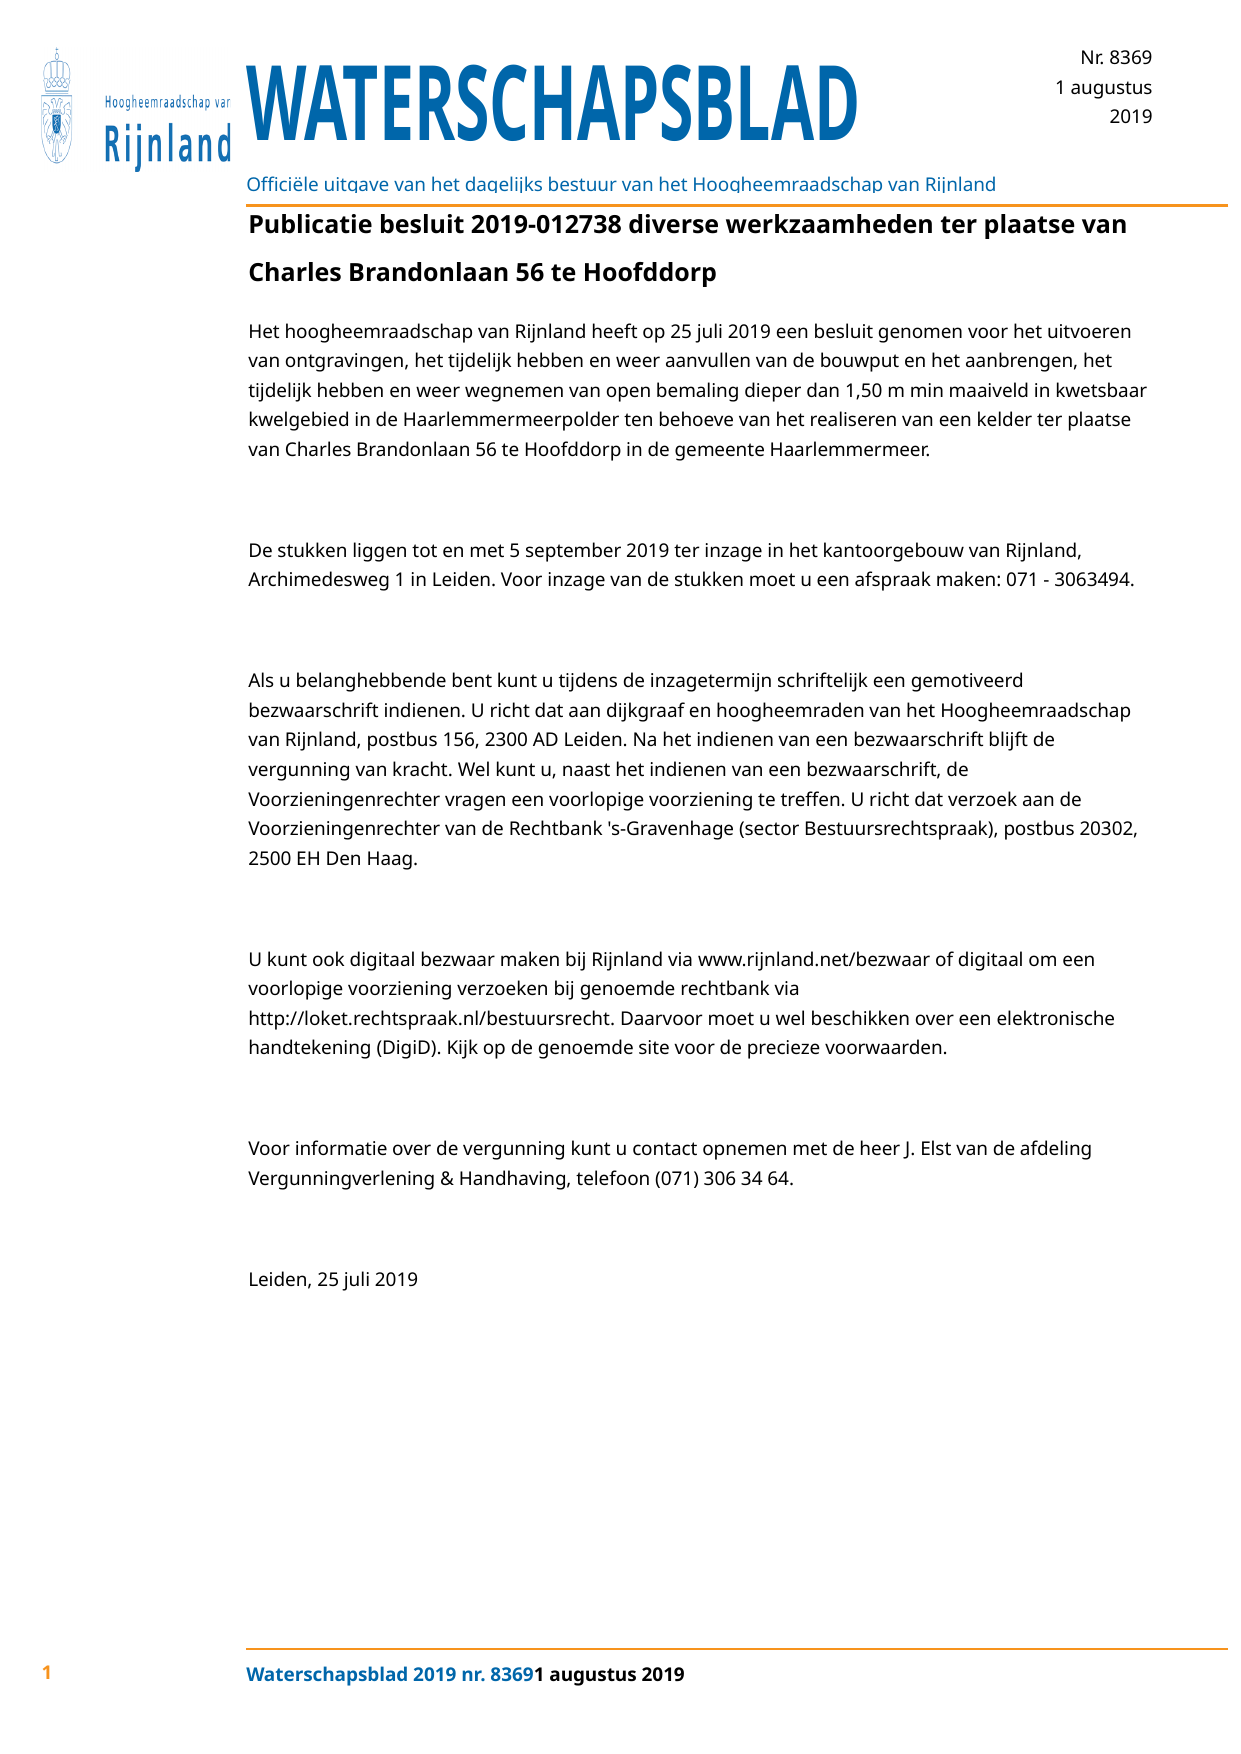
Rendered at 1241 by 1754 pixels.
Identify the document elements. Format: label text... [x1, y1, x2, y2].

text Als u belanghebbende bent kunt u tijdens de inzagetermijn schriftelijk een gemotiveerd bezwaarschrift indienen. U richt dat aan dijkgraaf en hoogheemraden van het Hoogheemraadschap van Rijnland, postbus 156, 2300 AD Leiden. Na het indienen van een bezwaarschrift blijft de vergunning van kracht. Wel kunt u, naast het indienen van een bezwaarschrift, de Voorzieningenrechter vragen een voorlopige voorziening te treffen. U richt dat verzoek aan de Voorzieningenrechter van de Rechtbank 's-Gravenhage (sector Bestuursrechtspraak), postbus 20302, 2500 EH Den Haag. [248, 667, 1152, 871]
text De stukken liggen tot en met 5 september 2019 ter inzage in het kantoorgebouw van Rijnland, Archimedesweg 1 in Leiden. Voor inzage van de stukken moet u een afspraak maken: 071 - 3063494. [248, 537, 1152, 592]
text Leiden, 25 juli 2019 [248, 1266, 1152, 1292]
picture [41, 47, 231, 172]
text U kunt ook digitaal bezwaar maken bij Rijnland via www.rijnland.net/bezwaar of digitaal om een voorlopige voorziening verzoeken bij genoemde rechtbank via http://loket.rechtspraak.nl/bestuursrecht. Daarvoor moet u wel beschikken over een elektronische handtekening (DigiD). Kijk op de genoemde site voor de precieze voorwaarden. [248, 946, 1152, 1060]
text Het hoogheemraadschap van Rijnland heeft op 25 juli 2019 een besluit genomen voor het uitvoeren van ontgravingen, het tijdelijk hebben en weer aanvullen van de bouwput en het aanbrengen, het tijdelijk hebben en weer wegnemen van open bemaling dieper dan 1,50 m min maaiveld in kwetsbaar kwelgebied in de Haarlemmermeerpolder ten behoeve van het realiseren van een kelder ter plaatse van Charles Brandonlaan 56 te Hoofddorp in de gemeente Haarlemmermeer. [248, 318, 1152, 462]
text Publicatie besluit 2019-012738 diverse werkzaamheden ter plaatse van Charles Brandonlaan 56 te Hoofddorp [248, 207, 1152, 288]
text Voor informatie over de vergunning kunt u contact opnemen met de heer J. Elst van de afdeling Vergunningverlening & Handhaving, telefoon (071) 306 34 64. [248, 1135, 1152, 1191]
